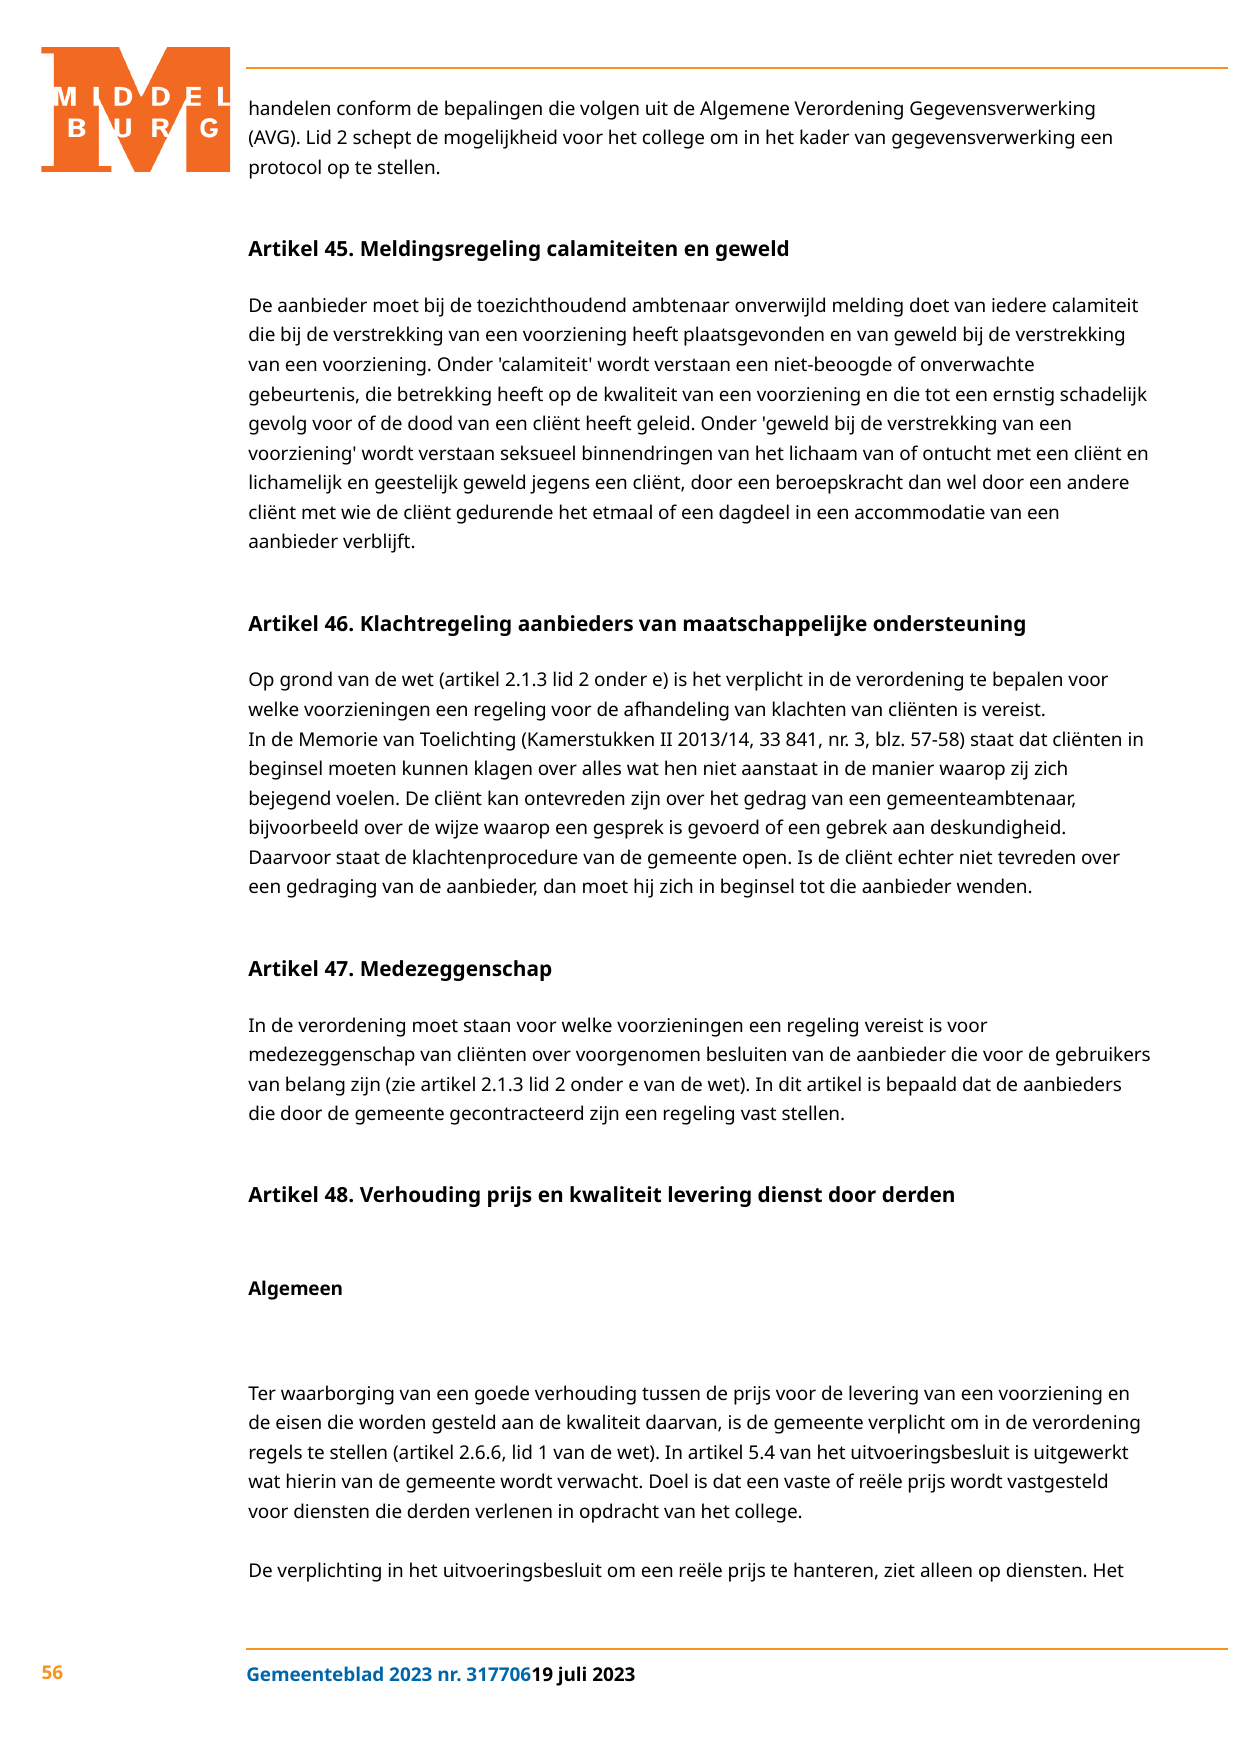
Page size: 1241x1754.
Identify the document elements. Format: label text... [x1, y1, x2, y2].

text Artikel 45. Meldingsregeling calamiteiten en geweld [248, 234, 1152, 262]
text handelen conform de bepalingen die volgen uit de Algemene Verordening Gegevensverwerking (AVG). Lid 2 schept de mogelijkheid voor het college om in het kader van gegevensverwerking een protocol op te stellen. [248, 95, 1152, 180]
text Artikel 47. Medezeggenschap [248, 954, 1152, 982]
text Artikel 48. Verhouding prijs en kwaliteit levering dienst door derden [248, 1181, 1152, 1209]
text Algemeen [248, 1275, 1152, 1301]
text Ter waarborging van een goede verhouding tussen de prijs voor de levering van een voorziening en de eisen die worden gesteld aan de kwaliteit daarvan, is de gemeente verplicht om in de verordening regels te stellen (artikel 2.6.6, lid 1 van de wet). In artikel 5.4 van het uitvoeringsbesluit is uitgewerkt wat hierin van de gemeente wordt verwacht. Doel is dat een vaste of reële prijs wordt vastgesteld voor diensten die derden verlenen in opdracht van het college. [248, 1380, 1152, 1524]
text De verplichting in het uitvoeringsbesluit om een reële prijs te hanteren, ziet alleen op diensten. Het [248, 1557, 1152, 1583]
text In de Memorie van Toelichting (Kamerstukken II 2013/14, 33 841, nr. 3, blz. 57-58) staat dat cliënten in beginsel moeten kunnen klagen over alles wat hen niet aanstaat in de manier waarop zij zich bejegend voelen. De cliënt kan ontevreden zijn over het gedrag van een gemeenteambtenaar, bijvoorbeeld over de wijze waarop een gesprek is gevoerd of een gebrek aan deskundigheid. Daarvoor staat de klachtenprocedure van de gemeente open. Is de cliënt echter niet tevreden over een gedraging van de aanbieder, dan moet hij zich in beginsel tot die aanbieder wenden. [248, 726, 1152, 899]
text Artikel 46. Klachtregeling aanbieders van maatschappelijke ondersteuning [248, 609, 1152, 637]
text In de verordening moet staan voor welke voorzieningen een regeling vereist is voor medezeggenschap van cliënten over voorgenomen besluiten van de aanbieder die voor de gebruikers van belang zijn (zie artikel 2.1.3 lid 2 onder e van de wet). In dit artikel is bepaald dat de aanbieders die door de gemeente gecontracteerd zijn een regeling vast stellen. [248, 1012, 1152, 1126]
picture [41, 47, 231, 172]
text Op grond van de wet (artikel 2.1.3 lid 2 onder e) is het verplicht in de verordening te bepalen voor welke voorzieningen een regeling voor de afhandeling van klachten van cliënten is vereist. [248, 667, 1152, 722]
text De aanbieder moet bij de toezichthoudend ambtenaar onverwijld melding doet van iedere calamiteit die bij de verstrekking van een voorziening heeft plaatsgevonden en van geweld bij de verstrekking van een voorziening. Onder 'calamiteit' wordt verstaan een niet-beoogde of onverwachte gebeurtenis, die betrekking heeft op de kwaliteit van een voorziening en die tot een ernstig schadelijk gevolg voor of de dood van een cliënt heeft geleid. Onder 'geweld bij de verstrekking van een voorziening' wordt verstaan seksueel binnendringen van het lichaam van of ontucht met een cliënt en lichamelijk en geestelijk geweld jegens een cliënt, door een beroepskracht dan wel door een andere cliënt met wie de cliënt gedurende het etmaal of een dagdeel in een accommodatie van een aanbieder verblijft. [248, 292, 1152, 554]
